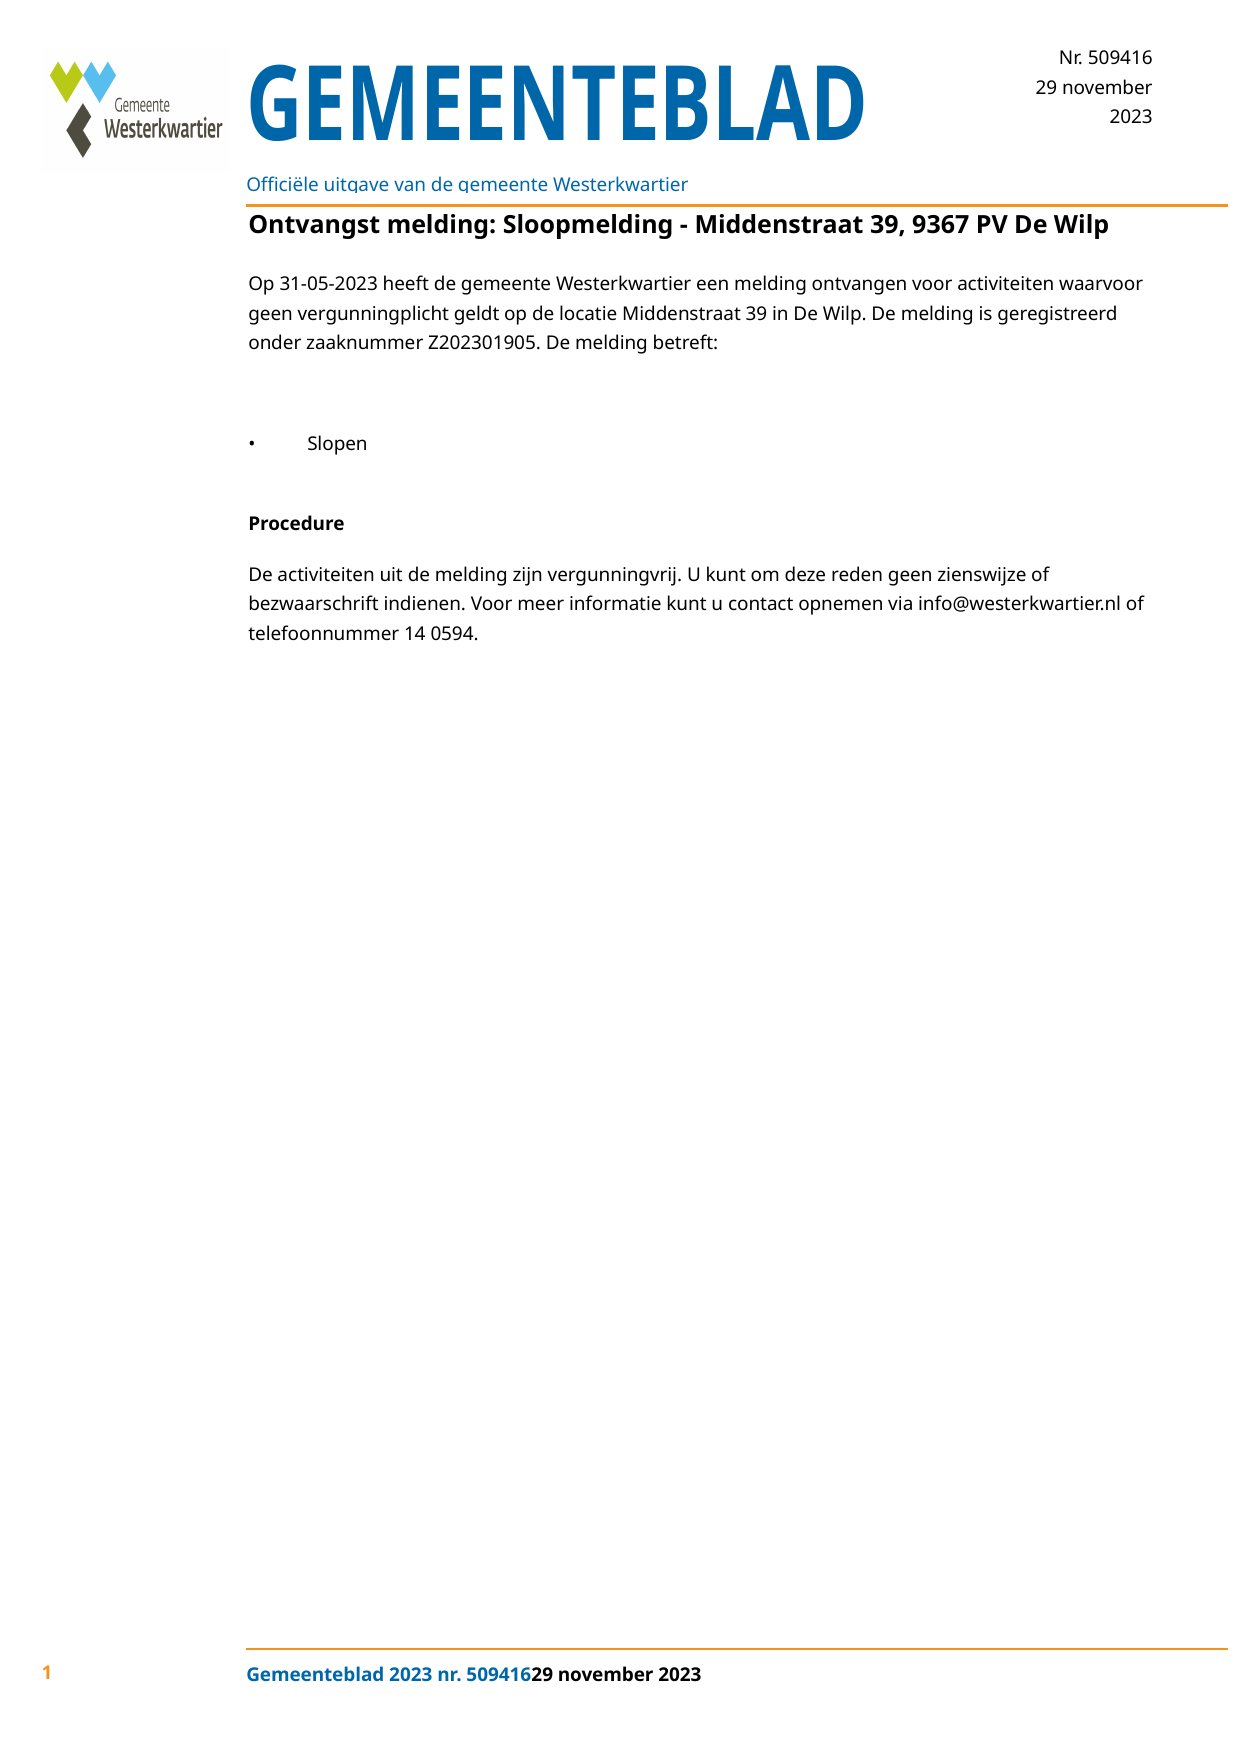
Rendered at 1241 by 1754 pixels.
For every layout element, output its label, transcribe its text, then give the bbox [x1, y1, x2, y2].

text Procedure [248, 510, 1152, 536]
list Slopen [248, 430, 1152, 456]
text Op 31-05-2023 heeft de gemeente Westerkwartier een melding ontvangen voor activiteiten waarvoor geen vergunningplicht geldt op de locatie Middenstraat 39 in De Wilp. De melding is geregistreerd onder zaaknummer Z202301905. De melding betreft: [248, 270, 1152, 355]
text Ontvangst melding: Sloopmelding - Middenstraat 39, 9367 PV De Wilp [248, 207, 1152, 241]
text De activiteiten uit de melding zijn vergunningvrij. U kunt om deze reden geen zienswijze of bezwaarschrift indienen. Voor meer informatie kunt u contact opnemen via info@westerkwartier.nl of telefoonnummer 14 0594. [248, 561, 1152, 646]
picture [41, 47, 231, 172]
